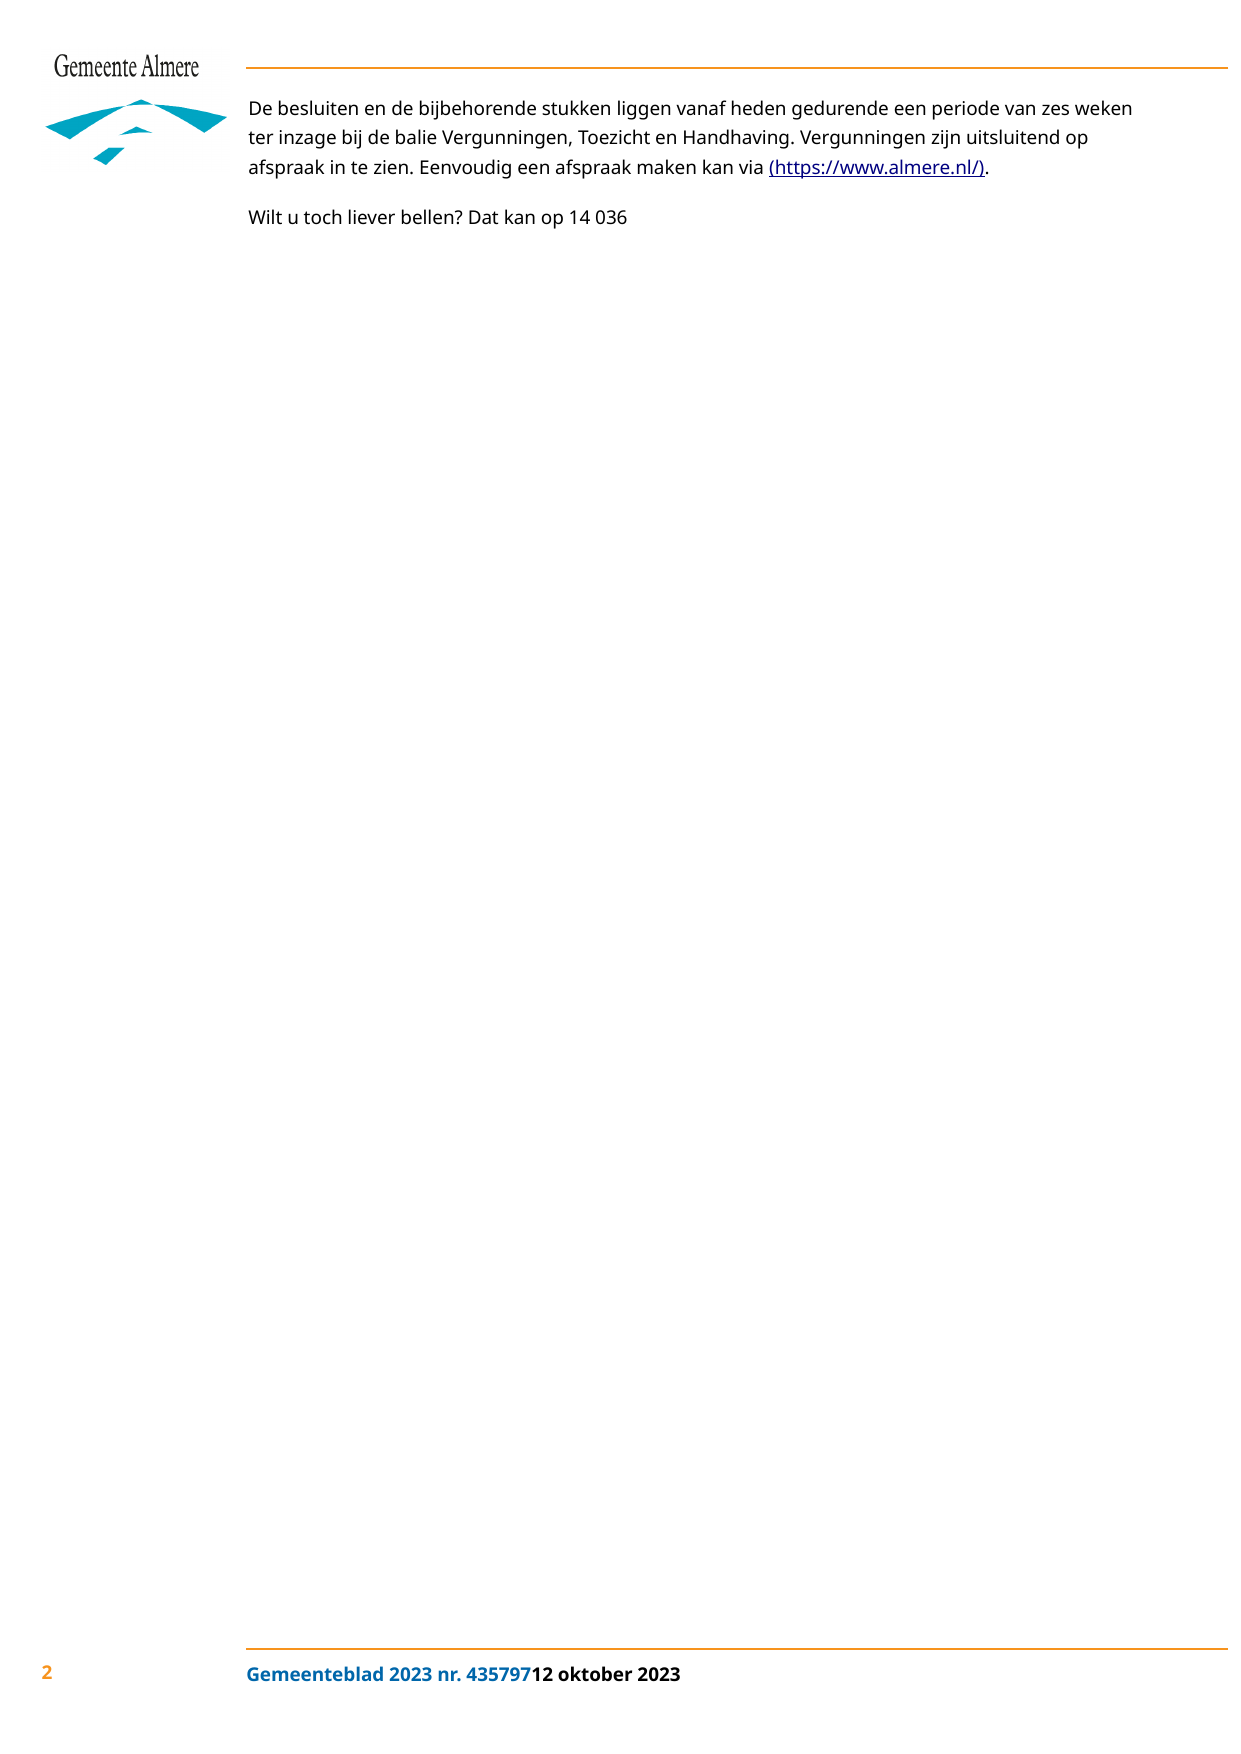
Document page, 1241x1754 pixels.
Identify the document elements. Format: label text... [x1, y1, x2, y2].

text De besluiten en de bijbehorende stukken liggen vanaf heden gedurende een periode van zes weken ter inzage bij de balie Vergunningen, Toezicht en Handhaving. Vergunningen zijn uitsluitend op afspraak in te zien. Eenvoudig een afspraak maken kan via (https://www.almere.nl/). [248, 95, 1152, 180]
picture [41, 47, 231, 172]
text Wilt u toch liever bellen? Dat kan op 14 036 [248, 204, 1152, 230]
